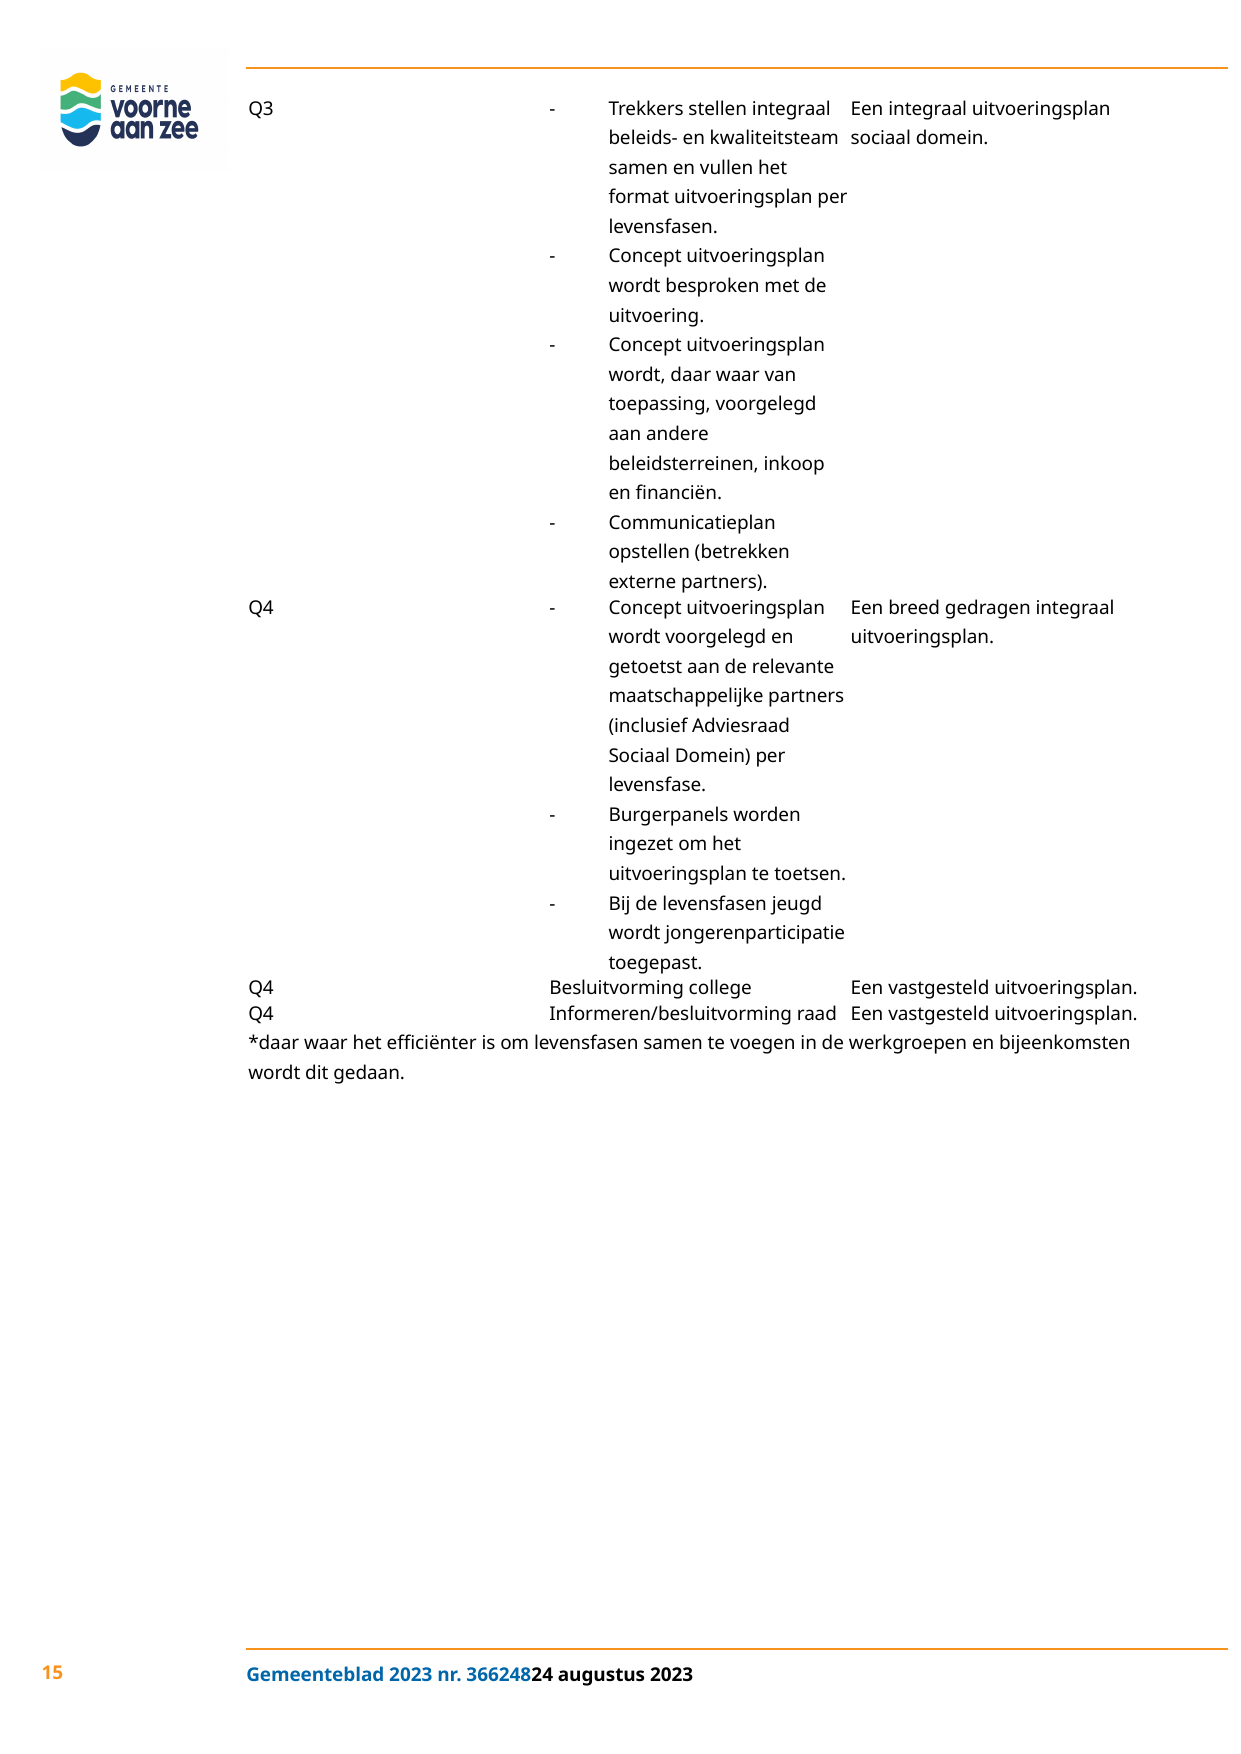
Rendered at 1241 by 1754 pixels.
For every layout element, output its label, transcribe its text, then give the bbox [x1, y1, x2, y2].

table_cell Concept uitvoeringsplan wordt voorgelegd en getoetst aan de relevante maatschappelijke partners (inclusief Adviesraad Sociaal Domein) per levensfase. Burgerpanels worden ingezet om het uitvoeringsplan te toetsen. Bij de levensfasen jeugd wordt jongerenparticipatie toegepast. [549, 594, 850, 974]
table_cell Besluitvorming college [549, 975, 850, 1000]
table_cell Een vastgesteld uitvoeringsplan. [850, 1000, 1152, 1026]
table_cell Q4 [248, 1000, 549, 1026]
table_cell Q4 [248, 975, 549, 1000]
table_cell Een breed gedragen integraal uitvoeringsplan. [850, 594, 1152, 974]
table_cell Trekkers stellen integraal beleids- en kwaliteitsteam samen en vullen het format uitvoeringsplan per levensfasen. Concept uitvoeringsplan wordt besproken met de uitvoering. Concept uitvoeringsplan wordt, daar waar van toepassing, voorgelegd aan andere beleidsterreinen, inkoop en financiën. Communicatieplan opstellen (betrekken externe partners). [549, 95, 850, 594]
table_cell Informeren/besluitvorming raad [549, 1000, 850, 1026]
table_cell Q3 [248, 95, 549, 594]
table_cell Een vastgesteld uitvoeringsplan. [850, 975, 1152, 1000]
table_cell Q4 [248, 594, 549, 974]
text *daar waar het efficiënter is om levensfasen samen te voegen in de werkgroepen en bijeenkomsten wordt dit gedaan. [248, 1029, 1152, 1084]
table_cell Een integraal uitvoeringsplan sociaal domein. [850, 95, 1152, 594]
picture [41, 47, 231, 172]
